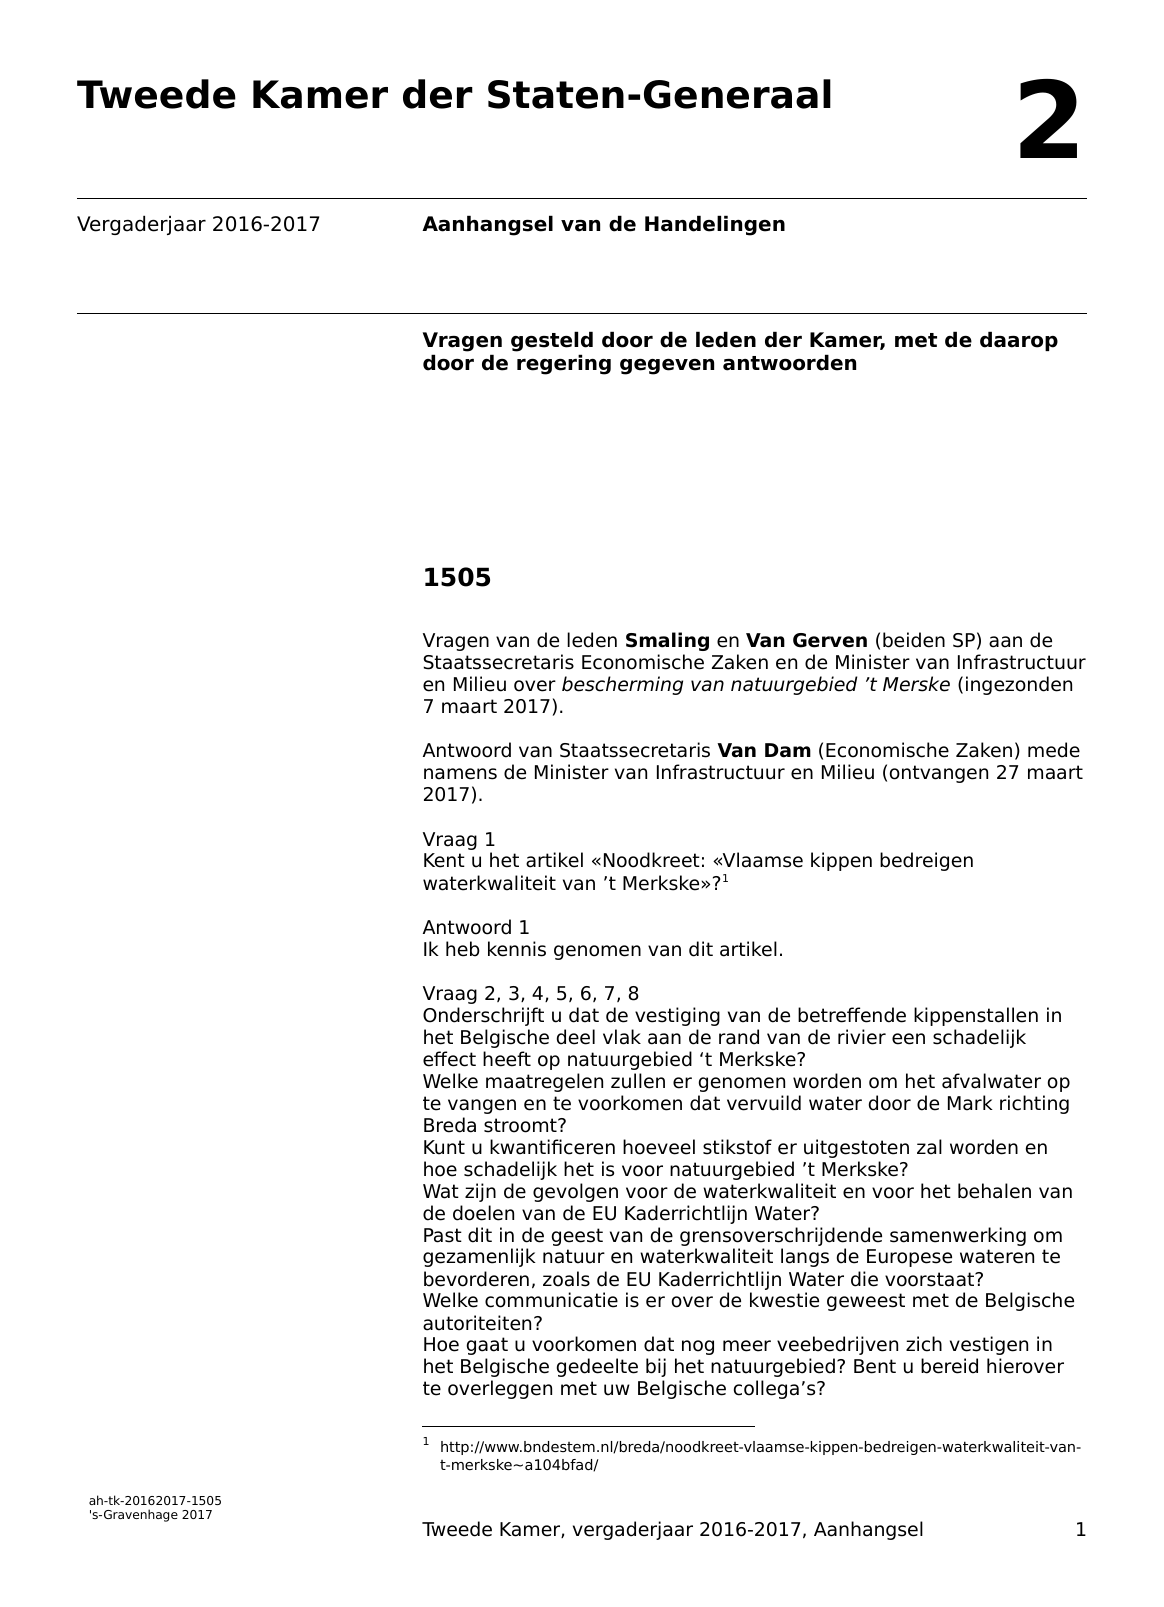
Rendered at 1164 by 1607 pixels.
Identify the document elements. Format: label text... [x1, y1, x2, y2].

text 's-Gravenhage 2017 [88, 1508, 323, 1522]
table_cell [77, 314, 422, 375]
text Kunt u kwantificeren hoeveel stikstof er uitgestoten zal worden en hoe schadelijk het is voor natuurgebied ’t Merkske? [422, 1137, 1087, 1181]
table_header 2 [886, 59, 1087, 198]
text Kent u het artikel «Noodkreet: «Vlaamse kippen bedreigen waterkwaliteit van ’t Merkske»? [422, 850, 1087, 894]
text 1505 [422, 563, 1087, 592]
text http://www.bndestem.nl/breda/noodkreet-vlaamse-kippen-bedreigen-waterkwaliteit-van-t-merkske~a104bfad/ [422, 1435, 1087, 1474]
text Welke maatregelen zullen er genomen worden om het afvalwater op te vangen en te voorkomen dat vervuild water door de Mark richting Breda stroomt? [422, 1071, 1087, 1137]
table_header Tweede Kamer der Staten-Generaal [77, 59, 886, 198]
text Vraag 1 [422, 828, 1087, 850]
text Wat zijn de gevolgen voor de waterkwaliteit en voor het behalen van de doelen van de EU Kaderrichtlijn Water? [422, 1181, 1087, 1224]
text Vraag 2, 3, 4, 5, 6, 7, 8 [422, 983, 1087, 1005]
text Antwoord 1 [422, 917, 1087, 938]
text Ik heb kennis genomen van dit artikel. [422, 938, 1087, 961]
table_cell Aanhangsel van de Handelingen [422, 199, 1087, 313]
text Onderschrijft u dat de vestiging van de betreffende kippenstallen in het Belgische deel vlak aan de rand van de rivier een schadelijk effect heeft op natuurgebied ‘t Merkske? [422, 1005, 1087, 1071]
text Welke communicatie is er over de kwestie geweest met de Belgische autoriteiten? [422, 1290, 1087, 1334]
table_cell Vragen gesteld door de leden der Kamer, met de daarop door de regering gegeven antwoorden [422, 314, 1087, 375]
table_cell Vergaderjaar 2016-2017 [77, 199, 422, 313]
text Past dit in de geest van de grensoverschrijdende samenwerking om gezamenlijk natuur en waterkwaliteit langs de Europese wateren te bevorderen, zoals de EU Kaderrichtlijn Water die voorstaat? [422, 1224, 1087, 1290]
text Antwoord van Staatssecretaris Van Dam (Economische Zaken) mede namens de Minister van Infrastructuur en Milieu (ontvangen 27 maart 2017). [422, 740, 1087, 806]
text Vragen van de leden Smaling en Van Gerven (beiden SP) aan de Staatssecretaris Economische Zaken en de Minister van Infrastructuur en Milieu over bescherming van natuurgebied ’t Merske (ingezonden 7 maart 2017). [422, 630, 1087, 718]
text ah-tk-20162017-1505 [88, 1494, 323, 1508]
text Hoe gaat u voorkomen dat nog meer veebedrijven zich vestigen in het Belgische gedeelte bij het natuurgebied? Bent u bereid hierover te overleggen met uw Belgische collega’s? [422, 1334, 1087, 1400]
